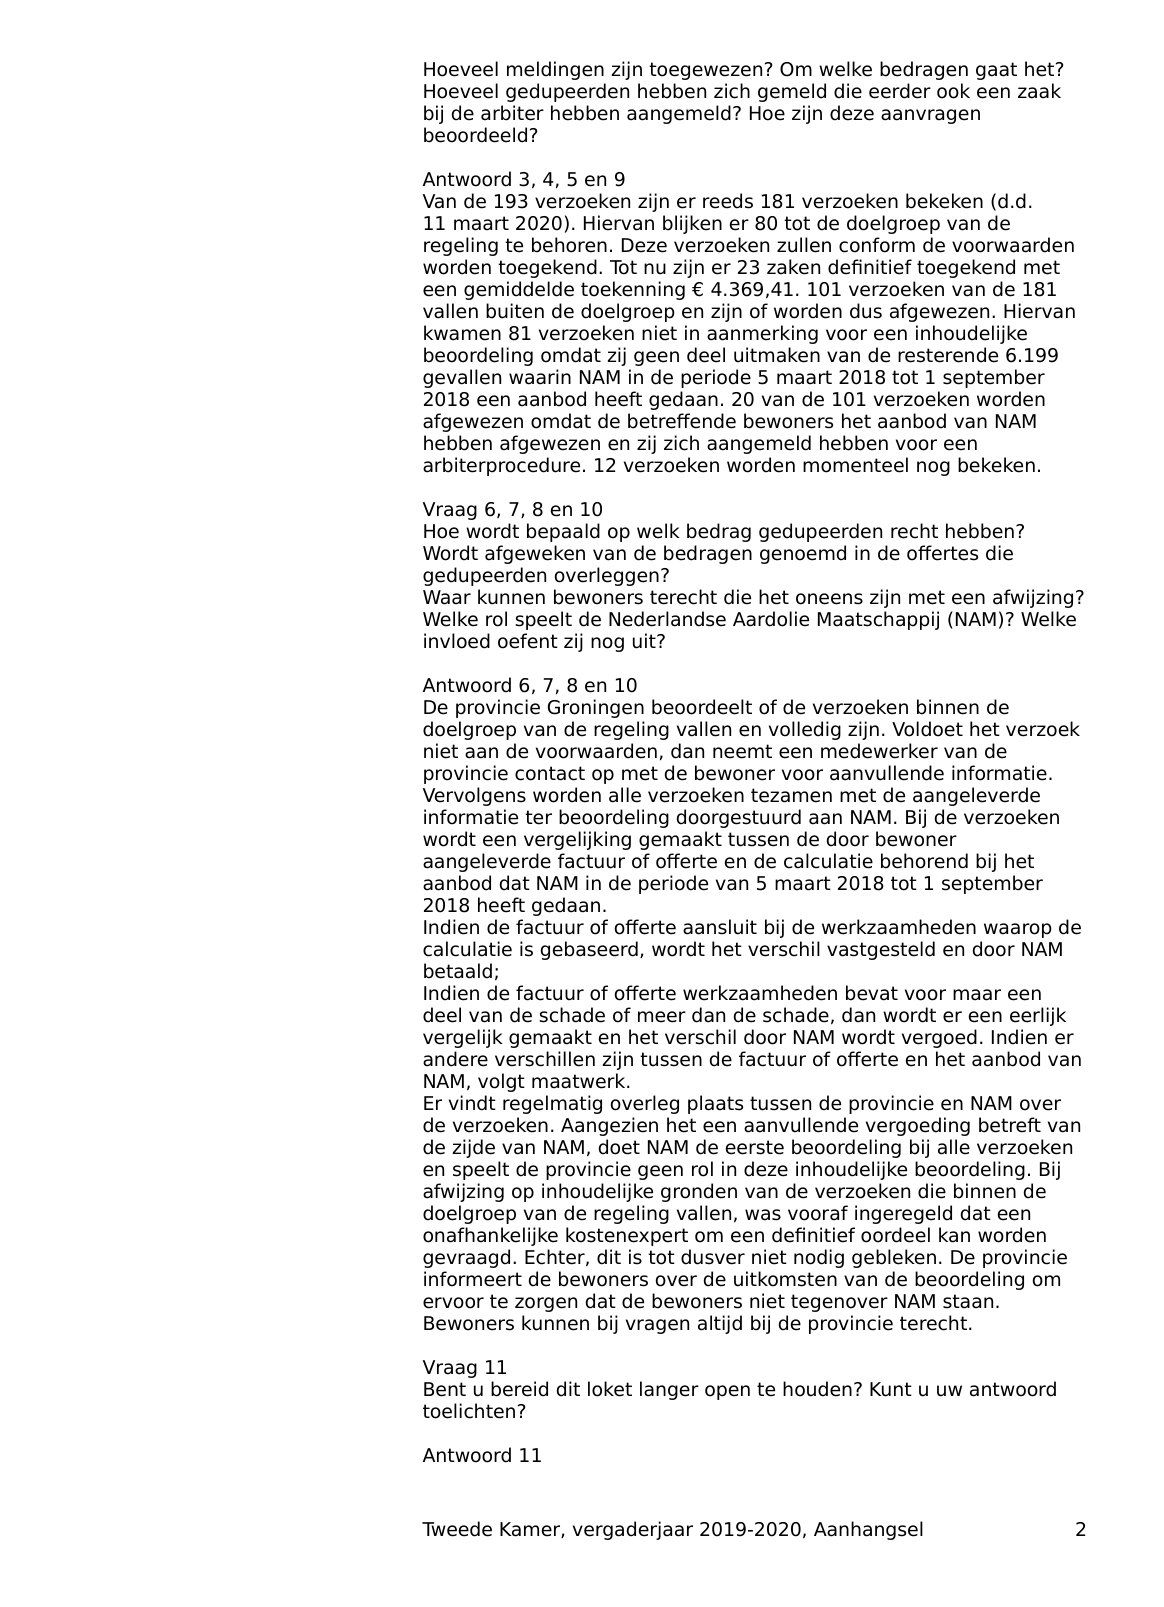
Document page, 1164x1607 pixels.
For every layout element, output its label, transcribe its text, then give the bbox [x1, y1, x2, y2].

text Welke rol speelt de Nederlandse Aardolie Maatschappij (NAM)? Welke invloed oefent zij nog uit? [422, 609, 1087, 653]
text Antwoord 6, 7, 8 en 10 [422, 675, 1087, 697]
text Hoeveel gedupeerden hebben zich gemeld die eerder ook een zaak bij de arbiter hebben aangemeld? Hoe zijn deze aanvragen beoordeeld? [422, 81, 1087, 147]
text Hoe wordt bepaald op welk bedrag gedupeerden recht hebben? [422, 521, 1087, 543]
text Van de 193 verzoeken zijn er reeds 181 verzoeken bekeken (d.d. 11 maart 2020). Hiervan blijken er 80 tot de doelgroep van de regeling te behoren. Deze verzoeken zullen conform de voorwaarden worden toegekend. Tot nu zijn er 23 zaken definitief toegekend met een gemiddelde toekenning € 4.369,41. 101 verzoeken van de 181 vallen buiten de doelgroep en zijn of worden dus afgewezen. Hiervan kwamen 81 verzoeken niet in aanmerking voor een inhoudelijke beoordeling omdat zij geen deel uitmaken van de resterende 6.199 gevallen waarin NAM in de periode 5 maart 2018 tot 1 september 2018 een aanbod heeft gedaan. 20 van de 101 verzoeken worden afgewezen omdat de betreffende bewoners het aanbod van NAM hebben afgewezen en zij zich aangemeld hebben voor een arbiterprocedure. 12 verzoeken worden momenteel nog bekeken. [422, 191, 1087, 477]
text Indien de factuur of offerte aansluit bij de werkzaamheden waarop de calculatie is gebaseerd, wordt het verschil vastgesteld en door NAM betaald; [422, 917, 1087, 983]
text De provincie Groningen beoordeelt of de verzoeken binnen de doelgroep van de regeling vallen en volledig zijn. Voldoet het verzoek niet aan de voorwaarden, dan neemt een medewerker van de provincie contact op met de bewoner voor aanvullende informatie. Vervolgens worden alle verzoeken tezamen met de aangeleverde informatie ter beoordeling doorgestuurd aan NAM. Bij de verzoeken wordt een vergelijking gemaakt tussen de door bewoner aangeleverde factuur of offerte en de calculatie behorend bij het aanbod dat NAM in de periode van 5 maart 2018 tot 1 september 2018 heeft gedaan. [422, 697, 1087, 917]
text Indien de factuur of offerte werkzaamheden bevat voor maar een deel van de schade of meer dan de schade, dan wordt er een eerlijk vergelijk gemaakt en het verschil door NAM wordt vergoed. Indien er andere verschillen zijn tussen de factuur of offerte en het aanbod van NAM, volgt maatwerk. [422, 983, 1087, 1093]
text Wordt afgeweken van de bedragen genoemd in de offertes die gedupeerden overleggen? [422, 543, 1087, 587]
text Vraag 11 [422, 1357, 1087, 1379]
text Waar kunnen bewoners terecht die het oneens zijn met een afwijzing? [422, 587, 1087, 609]
text Bent u bereid dit loket langer open te houden? Kunt u uw antwoord toelichten? [422, 1379, 1087, 1423]
text Antwoord 11 [422, 1445, 1087, 1467]
text Hoeveel meldingen zijn toegewezen? Om welke bedragen gaat het? [422, 59, 1087, 81]
text Vraag 6, 7, 8 en 10 [422, 499, 1087, 521]
text Antwoord 3, 4, 5 en 9 [422, 169, 1087, 191]
text Er vindt regelmatig overleg plaats tussen de provincie en NAM over de verzoeken. Aangezien het een aanvullende vergoeding betreft van de zijde van NAM, doet NAM de eerste beoordeling bij alle verzoeken en speelt de provincie geen rol in deze inhoudelijke beoordeling. Bij afwijzing op inhoudelijke gronden van de verzoeken die binnen de doelgroep van de regeling vallen, was vooraf ingeregeld dat een onafhankelijke kostenexpert om een definitief oordeel kan worden gevraagd. Echter, dit is tot dusver niet nodig gebleken. De provincie informeert de bewoners over de uitkomsten van de beoordeling om ervoor te zorgen dat de bewoners niet tegenover NAM staan. Bewoners kunnen bij vragen altijd bij de provincie terecht. [422, 1093, 1087, 1334]
